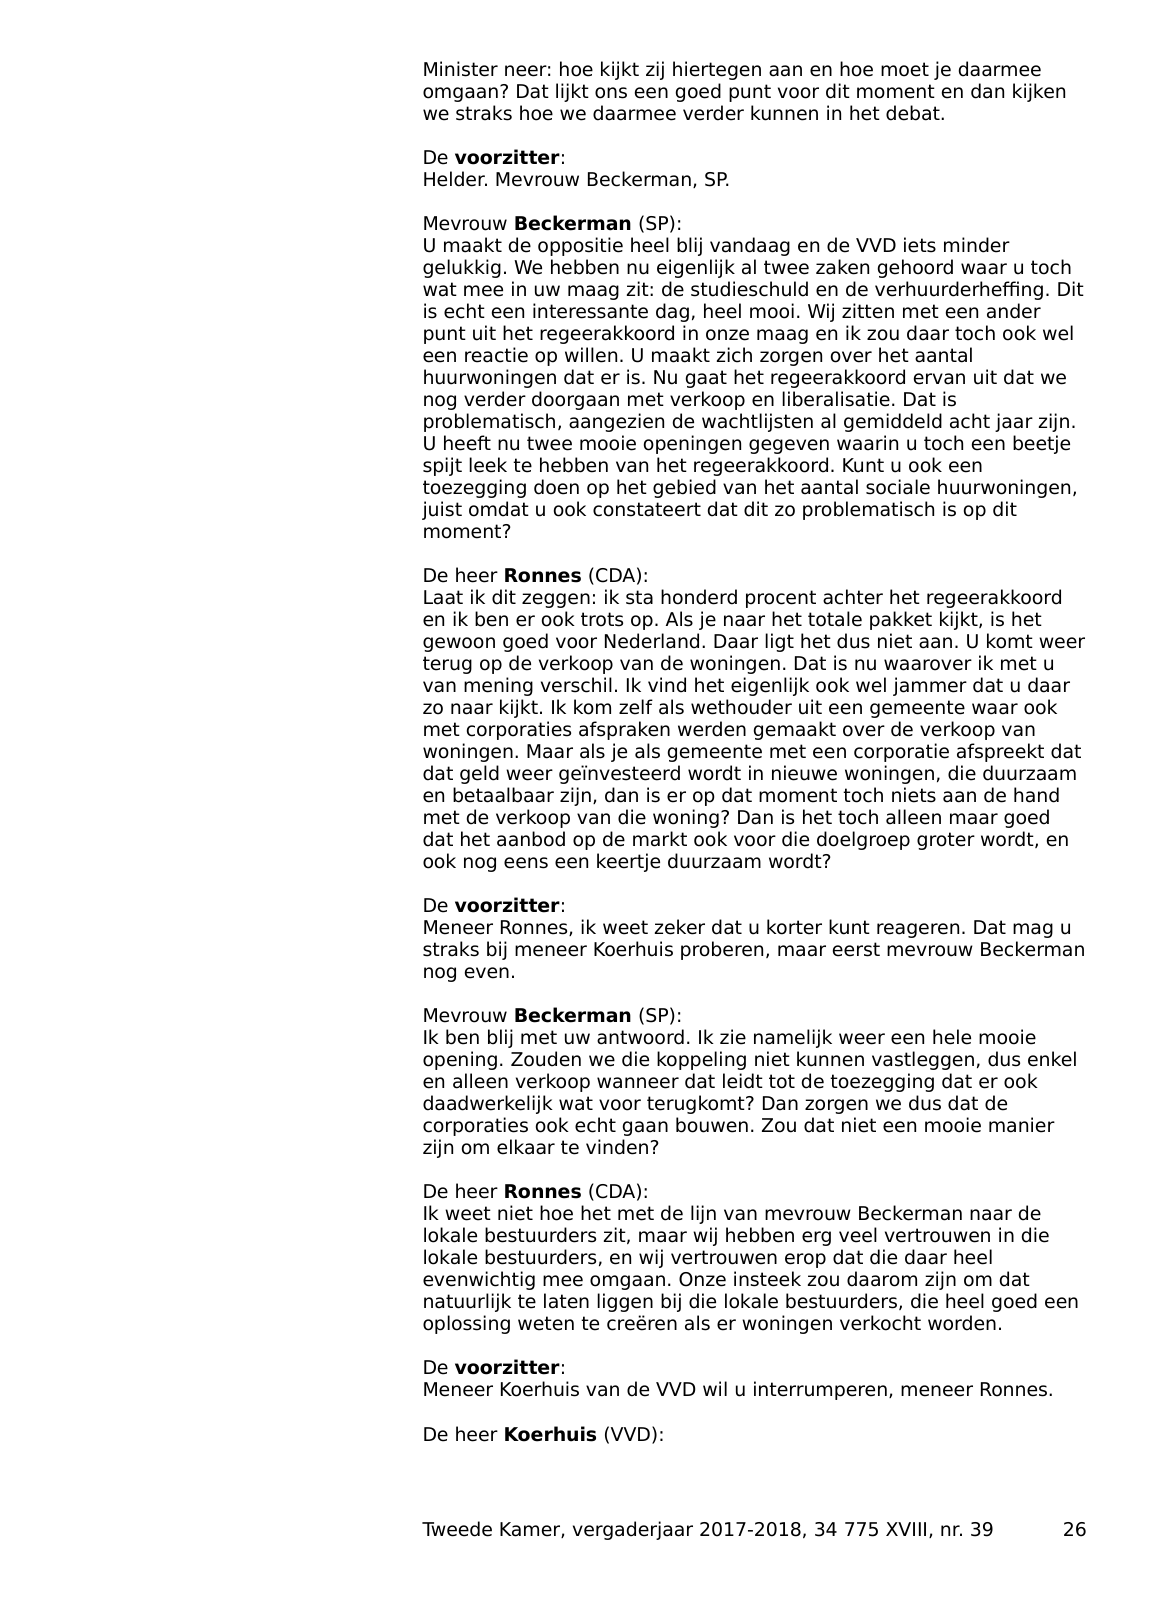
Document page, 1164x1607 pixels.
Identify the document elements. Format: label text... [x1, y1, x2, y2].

text Laat ik dit zeggen: ik sta honderd procent achter het regeerakkoord en ik ben er ook trots op. Als je naar het totale pakket kijkt, is het gewoon goed voor Nederland. Daar ligt het dus niet aan. U komt weer terug op de verkoop van de woningen. Dat is nu waarover ik met u van mening verschil. Ik vind het eigenlijk ook wel jammer dat u daar zo naar kijkt. Ik kom zelf als wethouder uit een gemeente waar ook met corporaties afspraken werden gemaakt over de verkoop van woningen. Maar als je als gemeente met een corporatie afspreekt dat dat geld weer geïnvesteerd wordt in nieuwe woningen, die duurzaam en betaalbaar zijn, dan is er op dat moment toch niets aan de hand met de verkoop van die woning? Dan is het toch alleen maar goed dat het aanbod op de markt ook voor die doelgroep groter wordt, en ook nog eens een keertje duurzaam wordt? [422, 587, 1087, 873]
text De voorzitter: [422, 1357, 1087, 1379]
text De voorzitter: [422, 147, 1087, 169]
text De heer Koerhuis (VVD): [422, 1423, 1087, 1445]
text Helder. Mevrouw Beckerman, SP. [422, 169, 1087, 191]
text Meneer Ronnes, ik weet zeker dat u korter kunt reageren. Dat mag u straks bij meneer Koerhuis proberen, maar eerst mevrouw Beckerman nog even. [422, 917, 1087, 983]
text Meneer Koerhuis van de VVD wil u interrumperen, meneer Ronnes. [422, 1379, 1087, 1401]
text Minister neer: hoe kijkt zij hiertegen aan en hoe moet je daarmee omgaan? Dat lijkt ons een goed punt voor dit moment en dan kijken we straks hoe we daarmee verder kunnen in het debat. [422, 59, 1087, 125]
text De heer Ronnes (CDA): [422, 565, 1087, 587]
text De voorzitter: [422, 895, 1087, 917]
text Ik weet niet hoe het met de lijn van mevrouw Beckerman naar de lokale bestuurders zit, maar wij hebben erg veel vertrouwen in die lokale bestuurders, en wij vertrouwen erop dat die daar heel evenwichtig mee omgaan. Onze insteek zou daarom zijn om dat natuurlijk te laten liggen bij die lokale bestuurders, die heel goed een oplossing weten te creëren als er woningen verkocht worden. [422, 1203, 1087, 1335]
text De heer Ronnes (CDA): [422, 1181, 1087, 1203]
text Mevrouw Beckerman (SP): [422, 1005, 1087, 1027]
text U maakt de oppositie heel blij vandaag en de VVD iets minder gelukkig. We hebben nu eigenlijk al twee zaken gehoord waar u toch wat mee in uw maag zit: de studieschuld en de verhuurderheffing. Dit is echt een interessante dag, heel mooi. Wij zitten met een ander punt uit het regeerakkoord in onze maag en ik zou daar toch ook wel een reactie op willen. U maakt zich zorgen over het aantal huurwoningen dat er is. Nu gaat het regeerakkoord ervan uit dat we nog verder doorgaan met verkoop en liberalisatie. Dat is problematisch, aangezien de wachtlijsten al gemiddeld acht jaar zijn. U heeft nu twee mooie openingen gegeven waarin u toch een beetje spijt leek te hebben van het regeerakkoord. Kunt u ook een toezegging doen op het gebied van het aantal sociale huurwoningen, juist omdat u ook constateert dat dit zo problematisch is op dit moment? [422, 235, 1087, 543]
text Ik ben blij met uw antwoord. Ik zie namelijk weer een hele mooie opening. Zouden we die koppeling niet kunnen vastleggen, dus enkel en alleen verkoop wanneer dat leidt tot de toezegging dat er ook daadwerkelijk wat voor terugkomt? Dan zorgen we dus dat de corporaties ook echt gaan bouwen. Zou dat niet een mooie manier zijn om elkaar te vinden? [422, 1027, 1087, 1159]
text Mevrouw Beckerman (SP): [422, 213, 1087, 235]
